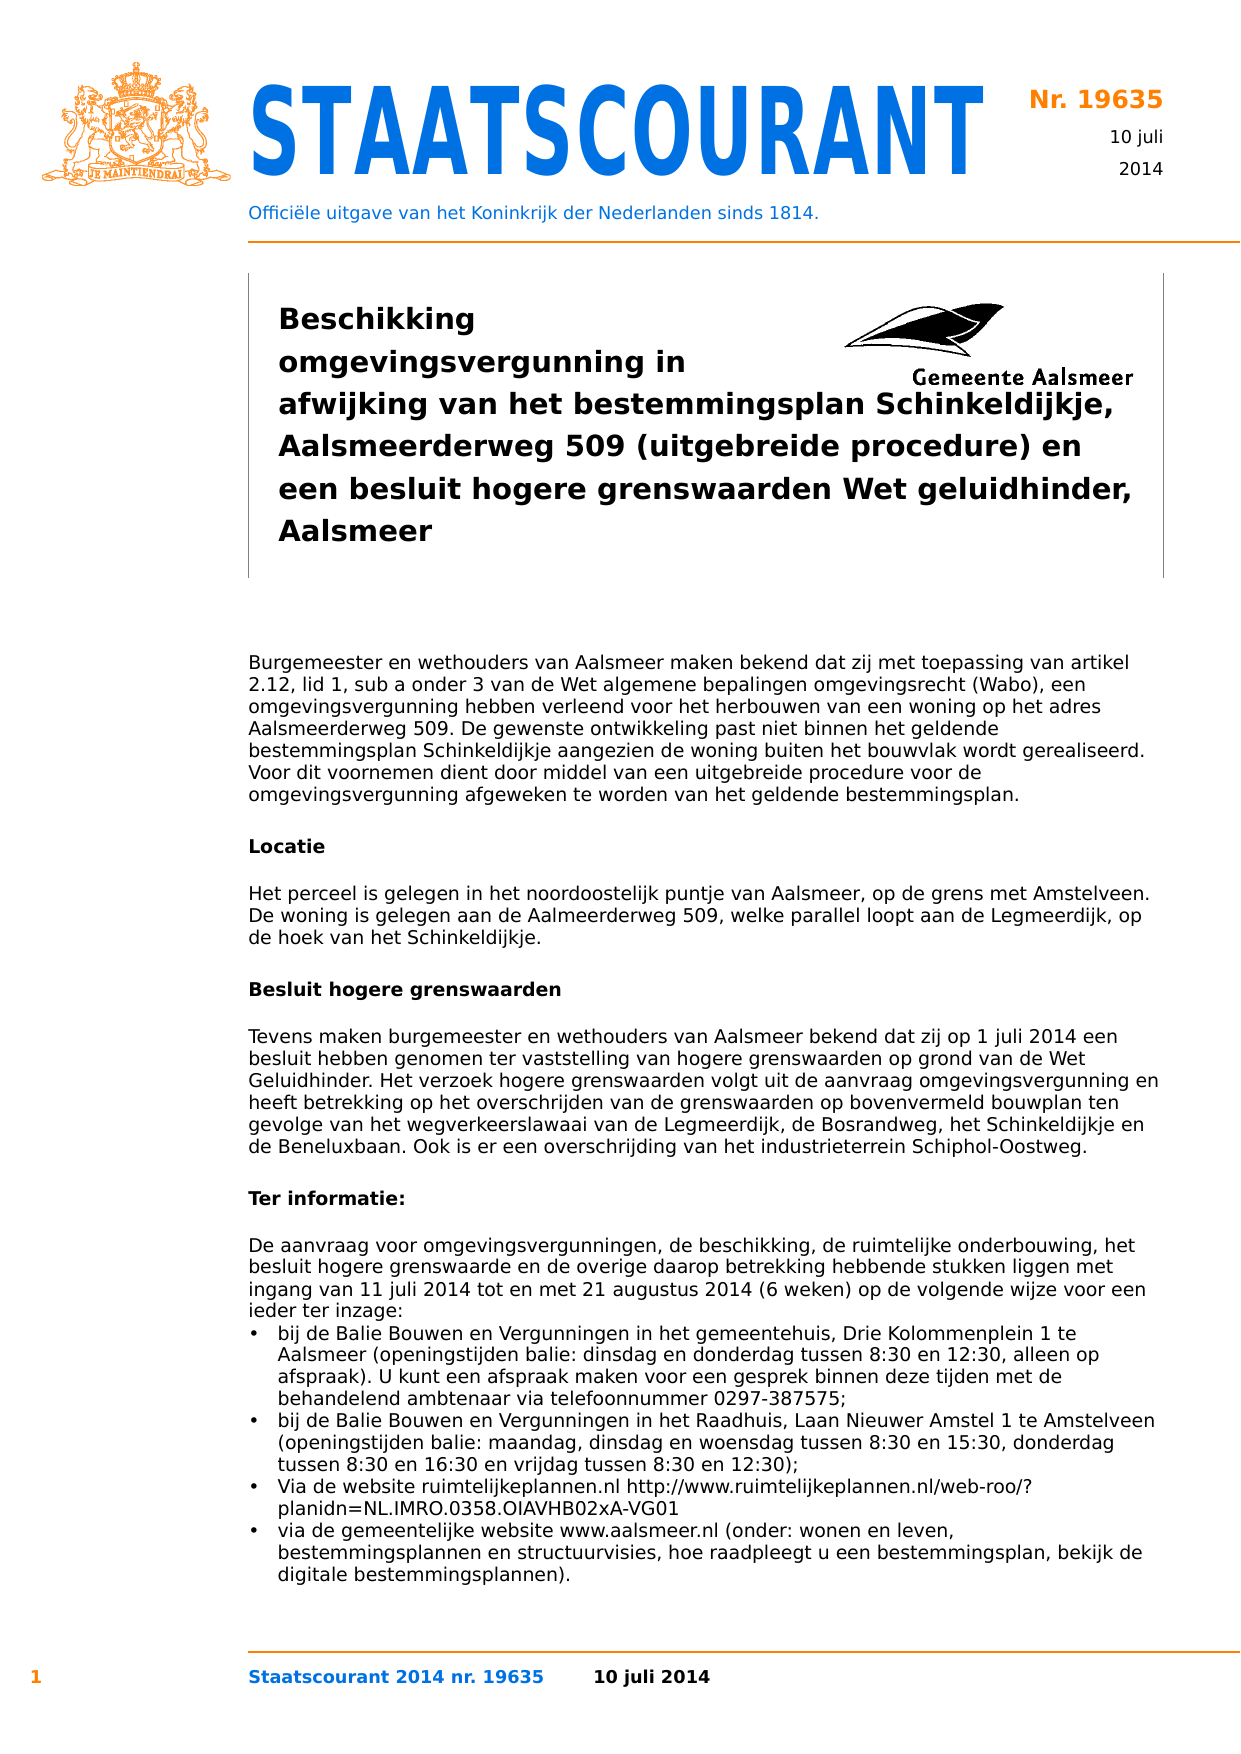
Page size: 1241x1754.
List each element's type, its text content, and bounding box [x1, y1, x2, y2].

table_cell 10 juli [998, 121, 1240, 153]
table_cell 2014 [998, 153, 1240, 203]
table_header [25, 62, 248, 241]
table_header STAATSCOURANT [248, 62, 998, 203]
text • Via de website ruimtelijkeplannen.nl http://www.ruimtelijkeplannen.nl/web-roo/?planidn=NL.IMRO.0358.OIAVHB02xA-VG01 [248, 1476, 1163, 1520]
subtitle Ter informatie: [248, 1187, 1163, 1209]
table_cell Officiële uitgave van het Koninkrijk der Nederlanden sinds 1814. [248, 203, 1240, 241]
text • bij de Balie Bouwen en Vergunningen in het Raadhuis, Laan Nieuwer Amstel 1 te Amstelveen (openingstijden balie: maandag, dinsdag en woensdag tussen 8:30 en 15:30, donderdag tussen 8:30 en 16:30 en vrijdag tussen 8:30 en 12:30); [248, 1410, 1163, 1476]
picture [41, 62, 231, 186]
picture [844, 302, 1134, 386]
text • via de gemeentelijke website www.aalsmeer.nl (onder: wonen en leven, bestemmingsplannen en structuurvisies, hoe raadpleegt u een bestemmingsplan, bekijk de digitale bestemmingsplannen). [248, 1520, 1163, 1586]
table_header Nr. 19635 [998, 62, 1240, 121]
subtitle Beschikking omgevingsvergunning in afwijking van het bestemmingsplan Schinkeldijkje, Aalsmeerderweg 509 (uitgebreide procedure) en een besluit hogere grenswaarden Wet geluidhinder, Aalsmeer [249, 273, 1163, 578]
text Tevens maken burgemeester en wethouders van Aalsmeer bekend dat zij op 1 juli 2014 een besluit hebben genomen ter vaststelling van hogere grenswaarden op grond van de Wet Geluidhinder. Het verzoek hogere grenswaarden volgt uit de aanvraag omgevingsvergunning en heeft betrekking op het overschrijden van de grenswaarden op bovenvermeld bouwplan ten gevolge van het wegverkeerslawaai van de Legmeerdijk, de Bosrandweg, het Schinkeldijkje en de Beneluxbaan. Ook is er een overschrijding van het industrieterrein Schiphol-Oostweg. [248, 1026, 1163, 1157]
text De aanvraag voor omgevingsvergunningen, de beschikking, de ruimtelijke onderbouwing, het besluit hogere grenswaarde en de overige daarop betrekking hebbende stukken liggen met ingang van 11 juli 2014 tot en met 21 augustus 2014 (6 weken) op de volgende wijze voor een ieder ter inzage: [248, 1234, 1163, 1322]
text • bij de Balie Bouwen en Vergunningen in het gemeentehuis, Drie Kolommenplein 1 te Aalsmeer (openingstijden balie: dinsdag en donderdag tussen 8:30 en 12:30, alleen op afspraak). U kunt een afspraak maken voor een gesprek binnen deze tijden met de behandelend ambtenaar via telefoonnummer 0297-387575; [248, 1322, 1163, 1410]
text Burgemeester en wethouders van Aalsmeer maken bekend dat zij met toepassing van artikel 2.12, lid 1, sub a onder 3 van de Wet algemene bepalingen omgevingsrecht (Wabo), een omgevingsvergunning hebben verleend voor het herbouwen van een woning op het adres Aalsmeerderweg 509. De gewenste ontwikkeling past niet binnen het geldende bestemmingsplan Schinkeldijkje aangezien de woning buiten het bouwvlak wordt gerealiseerd. Voor dit voornemen dient door middel van een uitgebreide procedure voor de omgevingsvergunning afgeweken te worden van het geldende bestemmingsplan. [248, 652, 1163, 806]
text Het perceel is gelegen in het noordoostelijk puntje van Aalsmeer, op de grens met Amstelveen. De woning is gelegen aan de Aalmeerderweg 509, welke parallel loopt aan de Legmeerdijk, op de hoek van het Schinkeldijkje. [248, 883, 1163, 949]
subtitle Locatie [248, 836, 1163, 858]
subtitle Besluit hogere grenswaarden [248, 979, 1163, 1001]
